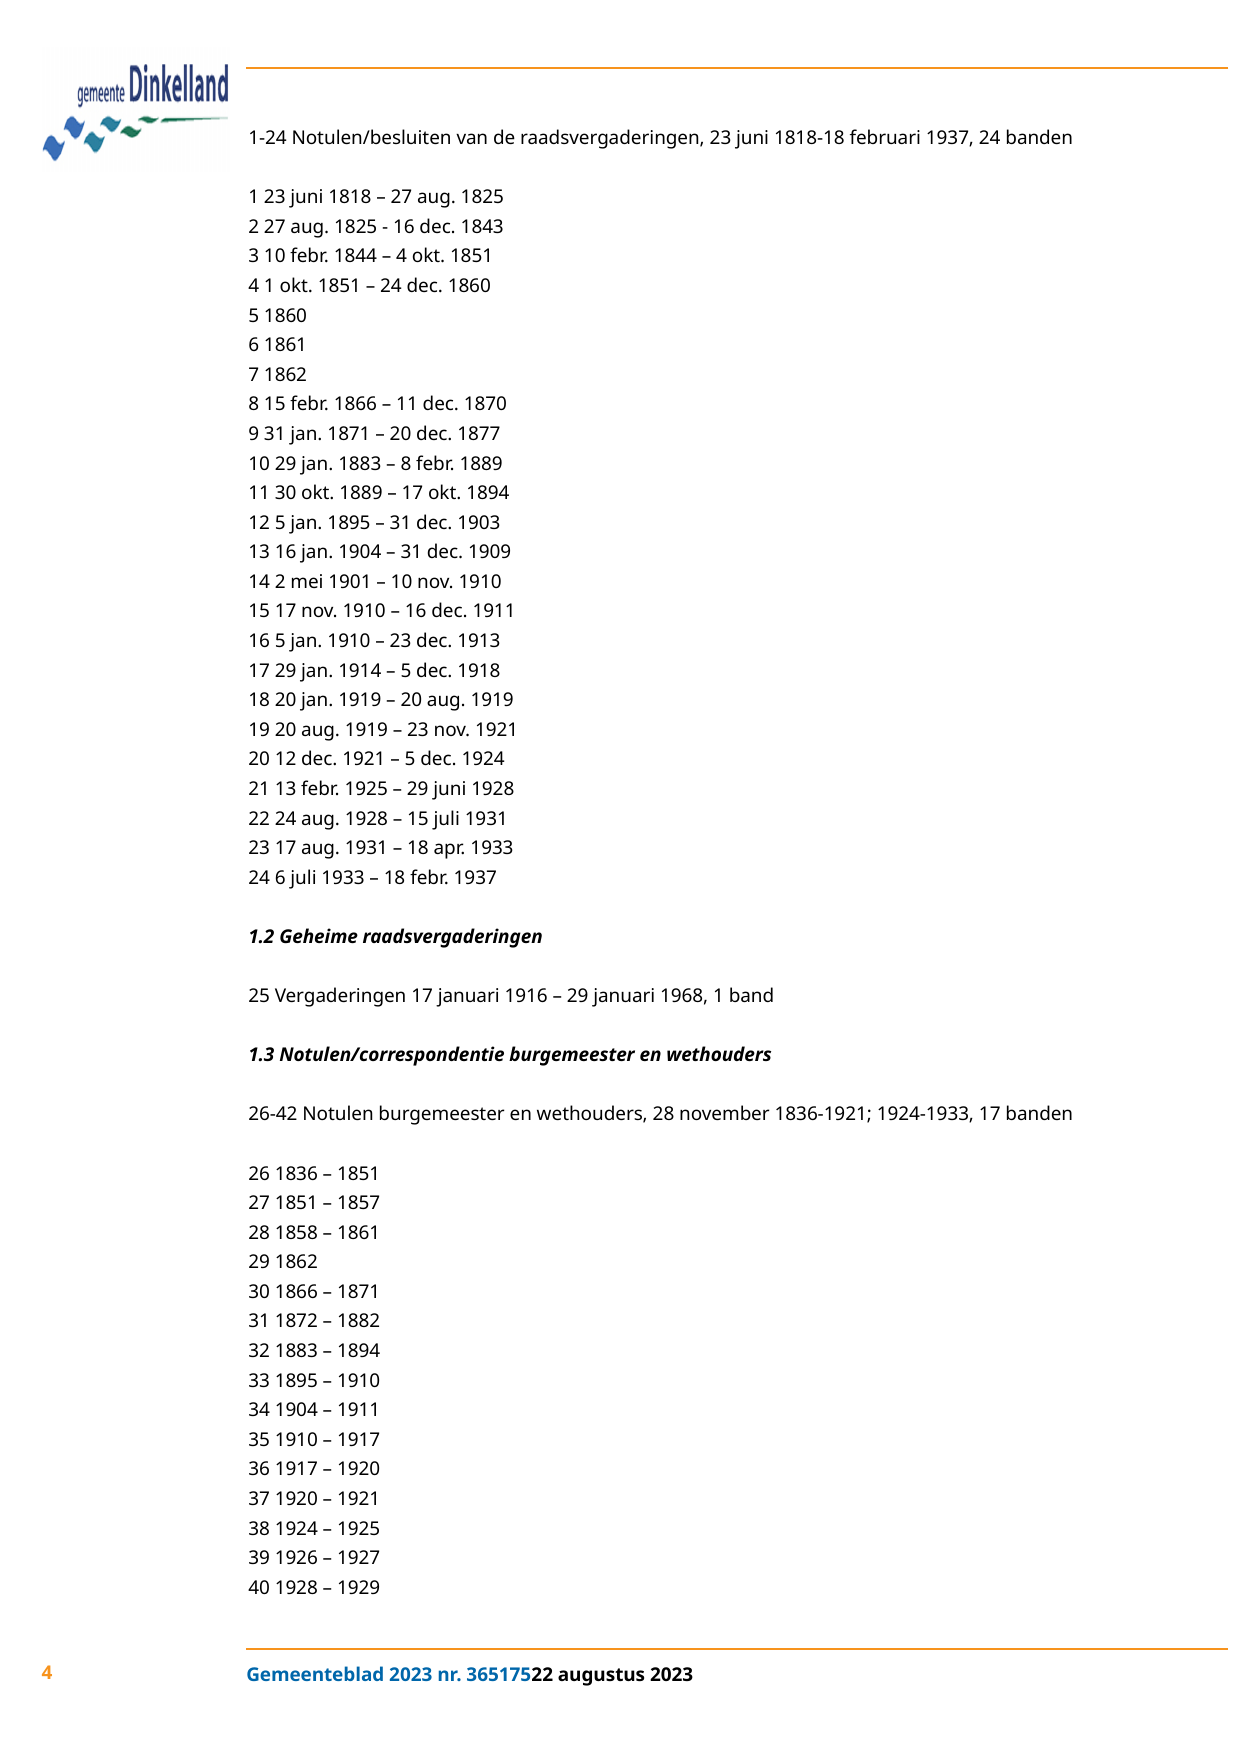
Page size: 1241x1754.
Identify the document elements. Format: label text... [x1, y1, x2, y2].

text 13 16 jan. 1904 – 31 dec. 1909 [248, 538, 1152, 564]
text 37 1920 – 1921 [248, 1485, 1152, 1511]
text 30 1866 – 1871 [248, 1278, 1152, 1304]
text 21 13 febr. 1925 – 29 juni 1928 [248, 775, 1152, 801]
text 32 1883 – 1894 [248, 1337, 1152, 1363]
text 17 29 jan. 1914 – 5 dec. 1918 [248, 657, 1152, 683]
text 23 17 aug. 1931 – 18 apr. 1933 [248, 834, 1152, 860]
text 38 1924 – 1925 [248, 1515, 1152, 1541]
text 27 1851 – 1857 [248, 1189, 1152, 1215]
text 19 20 aug. 1919 – 23 nov. 1921 [248, 716, 1152, 742]
picture [41, 47, 231, 172]
text 2 27 aug. 1825 - 16 dec. 1843 [248, 213, 1152, 239]
text 25 Vergaderingen 17 januari 1916 – 29 januari 1968, 1 band [248, 982, 1152, 1008]
text 9 31 jan. 1871 – 20 dec. 1877 [248, 420, 1152, 446]
text 16 5 jan. 1910 – 23 dec. 1913 [248, 627, 1152, 653]
text 35 1910 – 1917 [248, 1426, 1152, 1452]
text 20 12 dec. 1921 – 5 dec. 1924 [248, 746, 1152, 771]
text 5 1860 [248, 302, 1152, 328]
text 40 1928 – 1929 [248, 1574, 1152, 1600]
text 31 1872 – 1882 [248, 1308, 1152, 1333]
text 28 1858 – 1861 [248, 1219, 1152, 1245]
text 1 23 juni 1818 – 27 aug. 1825 [248, 183, 1152, 209]
text 11 30 okt. 1889 – 17 okt. 1894 [248, 479, 1152, 505]
text 7 1862 [248, 361, 1152, 387]
text 36 1917 – 1920 [248, 1456, 1152, 1481]
text 26 1836 – 1851 [248, 1160, 1152, 1186]
text 26-42 Notulen burgemeester en wethouders, 28 november 1836-1921; 1924-1933, 17 banden [248, 1101, 1152, 1126]
text 12 5 jan. 1895 – 31 dec. 1903 [248, 509, 1152, 535]
text 6 1861 [248, 331, 1152, 357]
text 18 20 jan. 1919 – 20 aug. 1919 [248, 686, 1152, 712]
text 8 15 febr. 1866 – 11 dec. 1870 [248, 391, 1152, 416]
text 1-24 Notulen/besluiten van de raadsvergaderingen, 23 juni 1818-18 februari 1937, 24 banden [248, 124, 1152, 150]
text 4 1 okt. 1851 – 24 dec. 1860 [248, 272, 1152, 298]
text 1.3 Notulen/correspondentie burgemeester en wethouders [248, 1041, 1152, 1067]
text 39 1926 – 1927 [248, 1544, 1152, 1570]
text 33 1895 – 1910 [248, 1367, 1152, 1393]
text 14 2 mei 1901 – 10 nov. 1910 [248, 568, 1152, 594]
text 29 1862 [248, 1248, 1152, 1274]
text 15 17 nov. 1910 – 16 dec. 1911 [248, 598, 1152, 623]
text 34 1904 – 1911 [248, 1396, 1152, 1422]
text 24 6 juli 1933 – 18 febr. 1937 [248, 864, 1152, 890]
text 3 10 febr. 1844 – 4 okt. 1851 [248, 243, 1152, 268]
text 1.2 Geheime raadsvergaderingen [248, 923, 1152, 949]
text 10 29 jan. 1883 – 8 febr. 1889 [248, 450, 1152, 476]
text 22 24 aug. 1928 – 15 juli 1931 [248, 805, 1152, 831]
